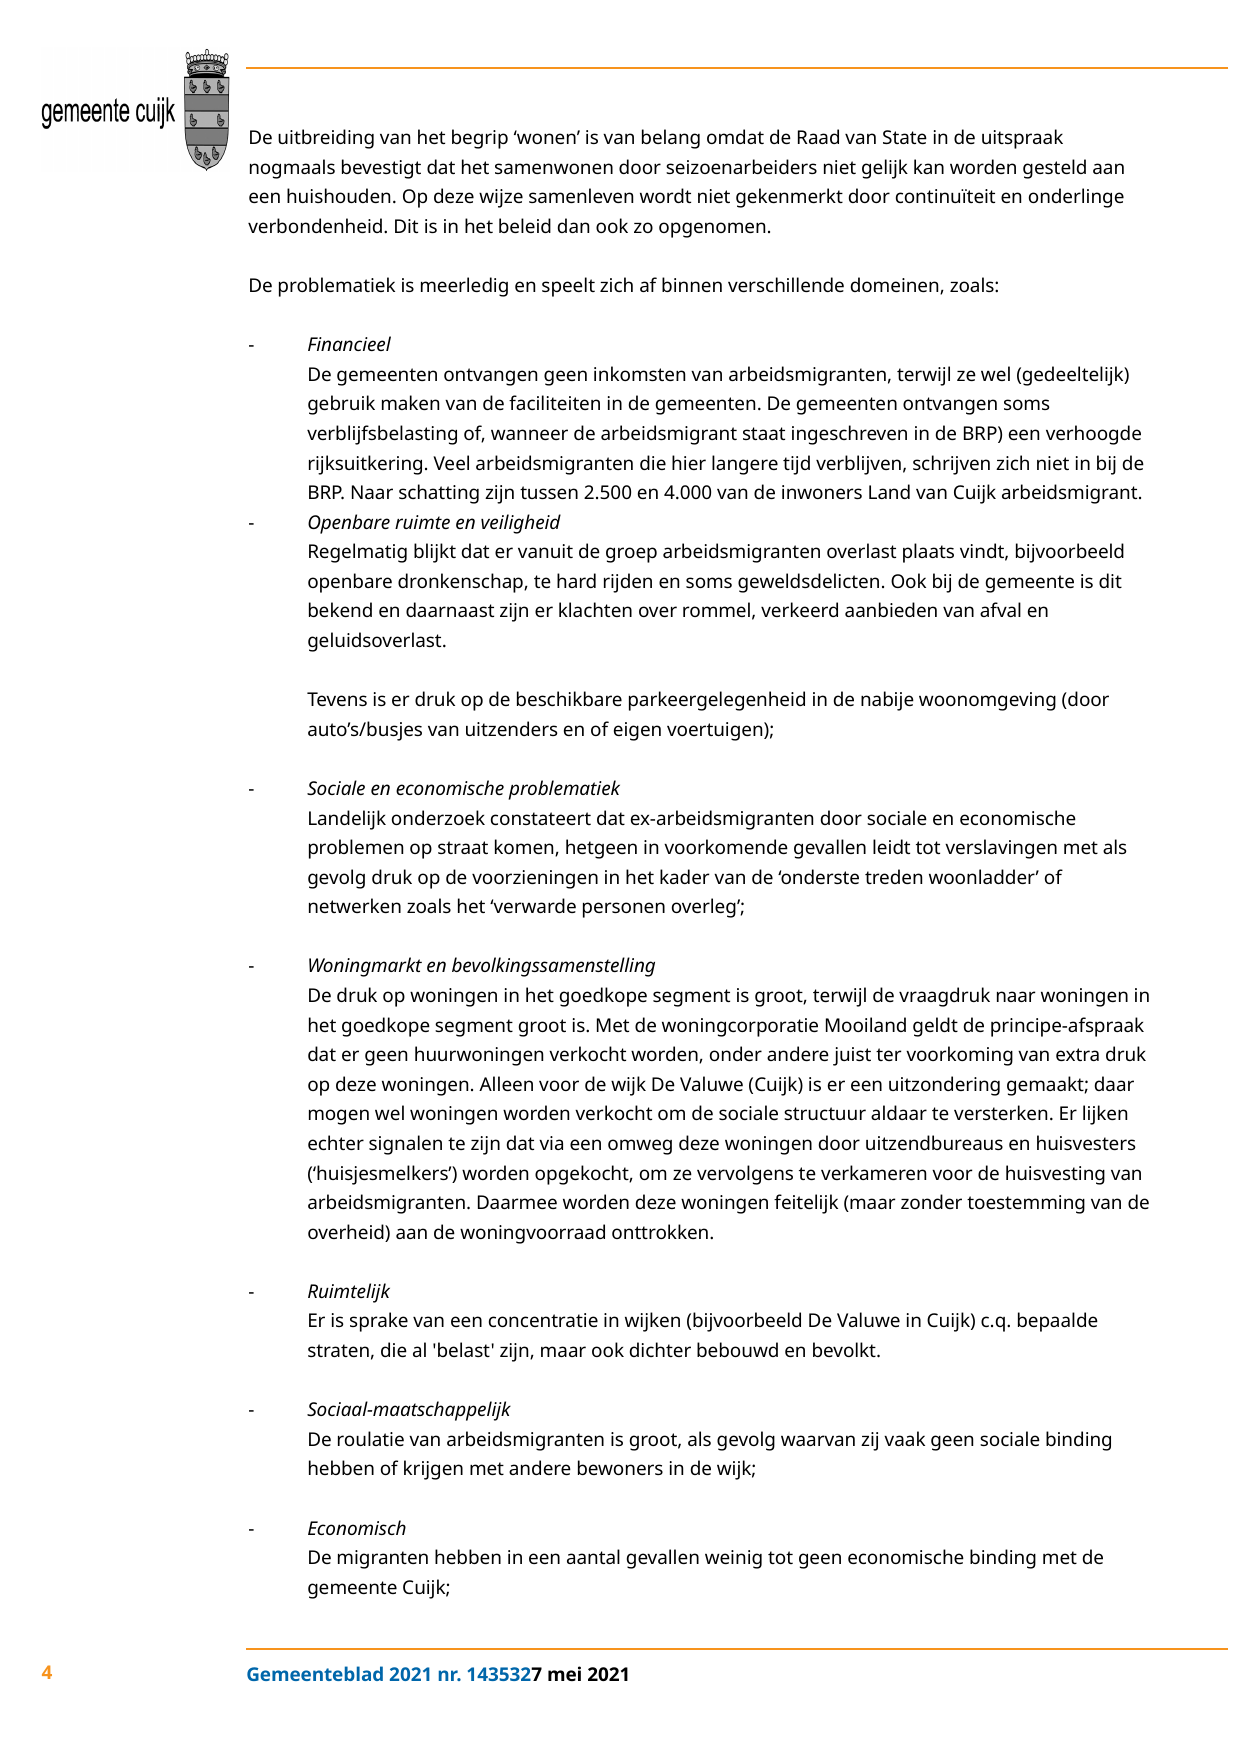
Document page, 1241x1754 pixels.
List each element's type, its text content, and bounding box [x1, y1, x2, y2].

list Regelmatig blijkt dat er vanuit de groep arbeidsmigranten overlast plaats vindt, bijvoorbeeld openbare dronkenschap, te hard rijden en soms geweldsdelicten. Ook bij de gemeente is dit bekend en daarnaast zijn er klachten over rommel, verkeerd aanbieden van afval en geluidsoverlast. [248, 538, 1152, 653]
list De migranten hebben in een aantal gevallen weinig tot geen economische binding met de gemeente Cuijk; [248, 1544, 1152, 1600]
list Er is sprake van een concentratie in wijken (bijvoorbeeld De Valuwe in Cuijk) c.q. bepaalde straten, die al 'belast' zijn, maar ook dichter bebouwd en bevolkt. [248, 1308, 1152, 1363]
list Ruimtelijk [248, 1278, 1152, 1304]
list Economisch [248, 1515, 1152, 1541]
list Openbare ruimte en veiligheid [248, 509, 1152, 535]
list Financieel [248, 331, 1152, 357]
list De roulatie van arbeidsmigranten is groot, als gevolg waarvan zij vaak geen sociale binding hebben of krijgen met andere bewoners in de wijk; [248, 1426, 1152, 1481]
list De gemeenten ontvangen geen inkomsten van arbeidsmigranten, terwijl ze wel (gedeeltelijk) gebruik maken van de faciliteiten in de gemeenten. De gemeenten ontvangen soms verblijfsbelasting of, wanneer de arbeidsmigrant staat ingeschreven in de BRP) een verhoogde rijksuitkering. Veel arbeidsmigranten die hier langere tijd verblijven, schrijven zich niet in bij de BRP. Naar schatting zijn tussen 2.500 en 4.000 van de inwoners Land van Cuijk arbeidsmigrant. [248, 361, 1152, 505]
list Woningmarkt en bevolkingssamenstelling [248, 953, 1152, 978]
list Tevens is er druk op de beschikbare parkeergelegenheid in de nabije woonomgeving (door auto’s/busjes van uitzenders en of eigen voertuigen); [248, 686, 1152, 742]
list Sociale en economische problematiek [248, 775, 1152, 801]
text De problematiek is meerledig en speelt zich af binnen verschillende domeinen, zoals: [248, 272, 1152, 298]
list Landelijk onderzoek constateert dat ex-arbeidsmigranten door sociale en economische problemen op straat komen, hetgeen in voorkomende gevallen leidt tot verslavingen met als gevolg druk op de voorzieningen in het kader van de ‘onderste treden woonladder’ of netwerken zoals het ‘verwarde personen overleg’; [248, 805, 1152, 919]
list Sociaal-maatschappelijk [248, 1396, 1152, 1422]
text De uitbreiding van het begrip ‘wonen’ is van belang omdat de Raad van State in de uitspraak nogmaals bevestigt dat het samenwonen door seizoenarbeiders niet gelijk kan worden gesteld aan een huishouden. Op deze wijze samenleven wordt niet gekenmerkt door continuïteit en onderlinge verbondenheid. Dit is in het beleid dan ook zo opgenomen. [248, 124, 1152, 239]
picture [41, 47, 231, 172]
list De druk op woningen in het goedkope segment is groot, terwijl de vraagdruk naar woningen in het goedkope segment groot is. Met de woningcorporatie Mooiland geldt de principe-afspraak dat er geen huurwoningen verkocht worden, onder andere juist ter voorkoming van extra druk op deze woningen. Alleen voor de wijk De Valuwe (Cuijk) is er een uitzondering gemaakt; daar mogen wel woningen worden verkocht om de sociale structuur aldaar te versterken. Er lijken echter signalen te zijn dat via een omweg deze woningen door uitzendbureaus en huisvesters (‘huisjesmelkers’) worden opgekocht, om ze vervolgens te verkameren voor de huisvesting van arbeidsmigranten. Daarmee worden deze woningen feitelijk (maar zonder toestemming van de overheid) aan de woningvoorraad onttrokken. [248, 982, 1152, 1245]
